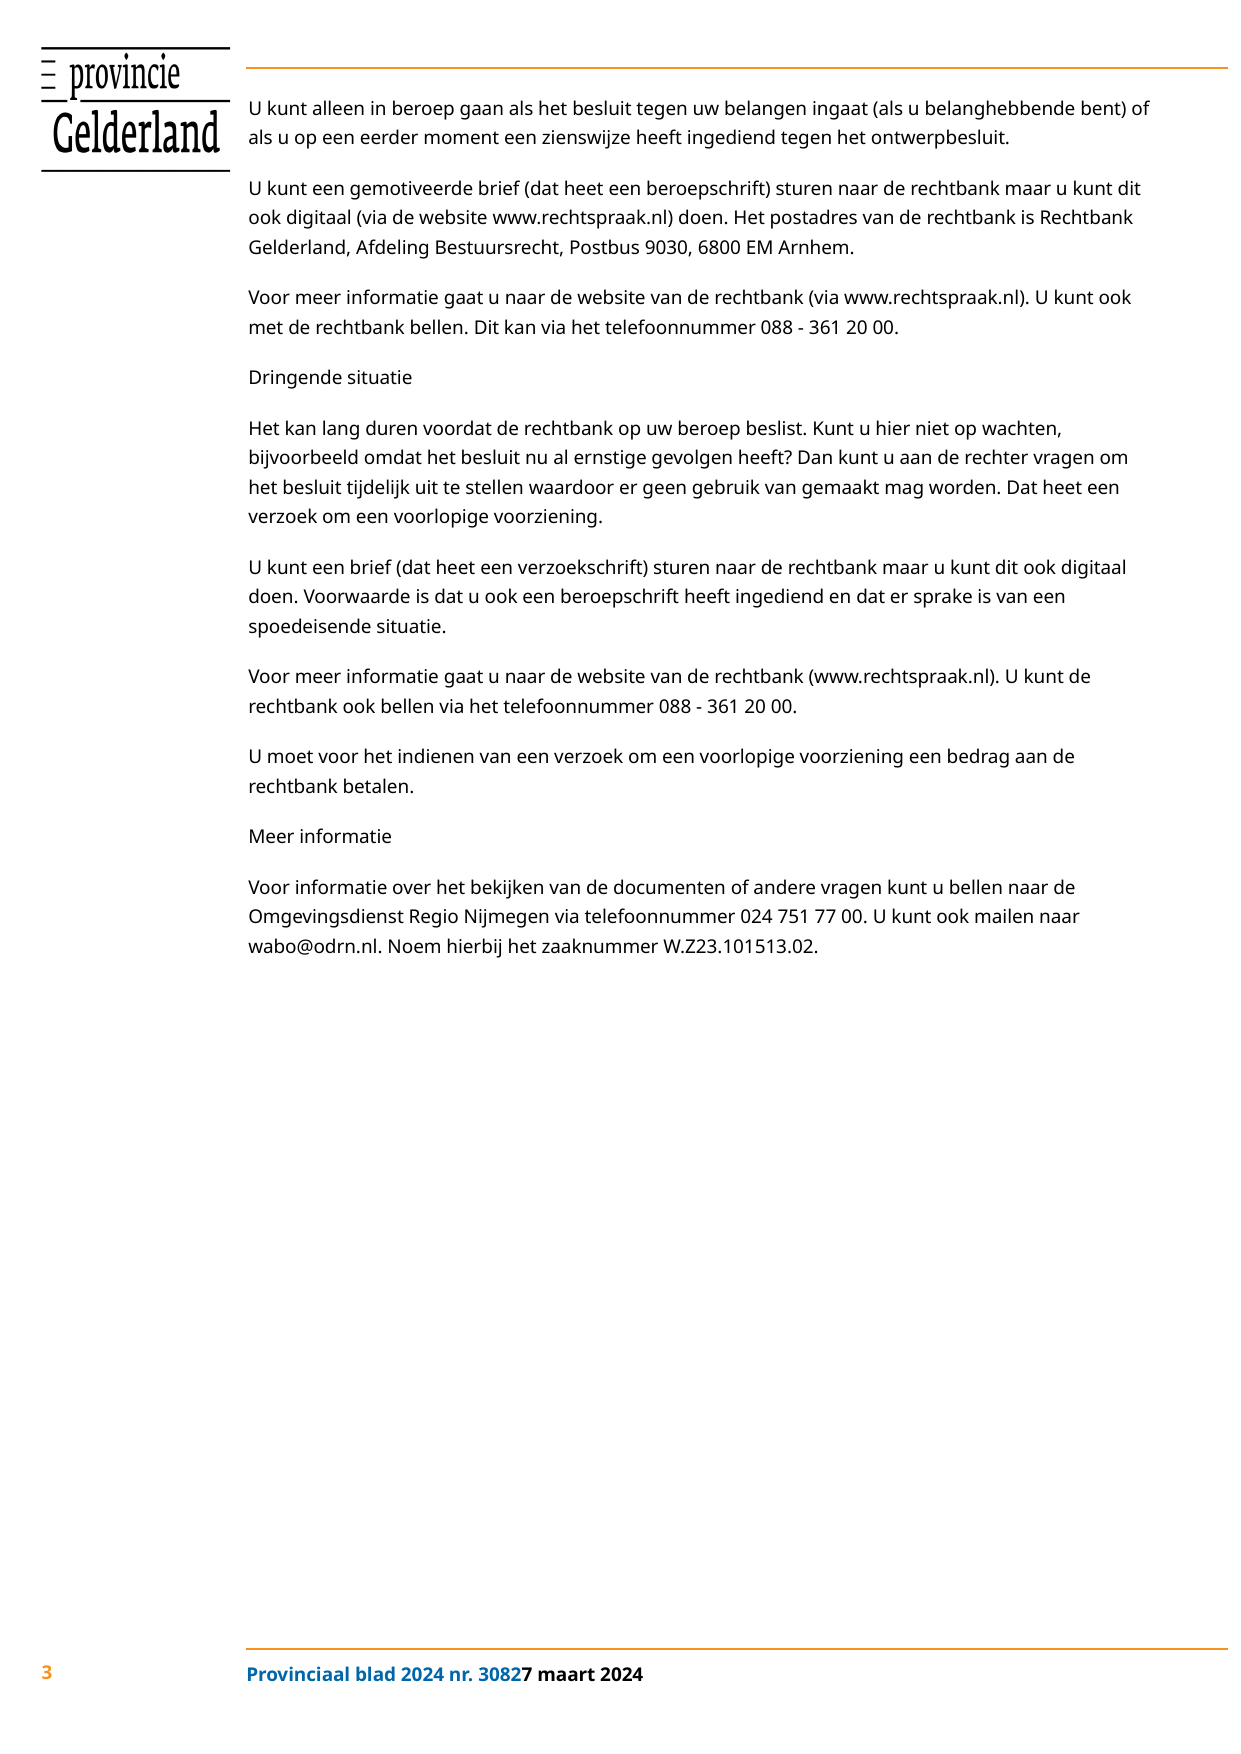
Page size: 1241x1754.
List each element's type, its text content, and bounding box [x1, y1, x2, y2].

text Het kan lang duren voordat de rechtbank op uw beroep beslist. Kunt u hier niet op wachten, bijvoorbeeld omdat het besluit nu al ernstige gevolgen heeft? Dan kunt u aan de rechter vragen om het besluit tijdelijk uit te stellen waardoor er geen gebruik van gemaakt mag worden. Dat heet een verzoek om een voorlopige voorziening. [248, 415, 1152, 529]
text Voor meer informatie gaat u naar de website van de rechtbank (via www.rechtspraak.nl). U kunt ook met de rechtbank bellen. Dit kan via het telefoonnummer 088 - 361 20 00. [248, 284, 1152, 340]
text U moet voor het indienen van een verzoek om een voorlopige voorziening een bedrag aan de rechtbank betalen. [248, 743, 1152, 799]
text U kunt alleen in beroep gaan als het besluit tegen uw belangen ingaat (als u belanghebbende bent) of als u op een eerder moment een zienswijze heeft ingediend tegen het ontwerpbesluit. [248, 95, 1152, 150]
text U kunt een brief (dat heet een verzoekschrift) sturen naar de rechtbank maar u kunt dit ook digitaal doen. Voorwaarde is dat u ook een beroepschrift heeft ingediend en dat er sprake is van een spoedeisende situatie. [248, 554, 1152, 639]
text Dringende situatie [248, 364, 1152, 390]
text Meer informatie [248, 823, 1152, 849]
text U kunt een gemotiveerde brief (dat heet een beroepschrift) sturen naar de rechtbank maar u kunt dit ook digitaal (via de website www.rechtspraak.nl) doen. Het postadres van de rechtbank is Rechtbank Gelderland, Afdeling Bestuursrecht, Postbus 9030, 6800 EM Arnhem. [248, 175, 1152, 260]
text Voor informatie over het bekijken van de documenten of andere vragen kunt u bellen naar de Omgevingsdienst Regio Nijmegen via telefoonnummer 024 751 77 00. U kunt ook mailen naar wabo@odrn.nl. Noem hierbij het zaaknummer W.Z23.101513.02. [248, 874, 1152, 959]
text Voor meer informatie gaat u naar de website van de rechtbank (www.rechtspraak.nl). U kunt de rechtbank ook bellen via het telefoonnummer 088 - 361 20 00. [248, 663, 1152, 719]
picture [41, 47, 231, 172]
